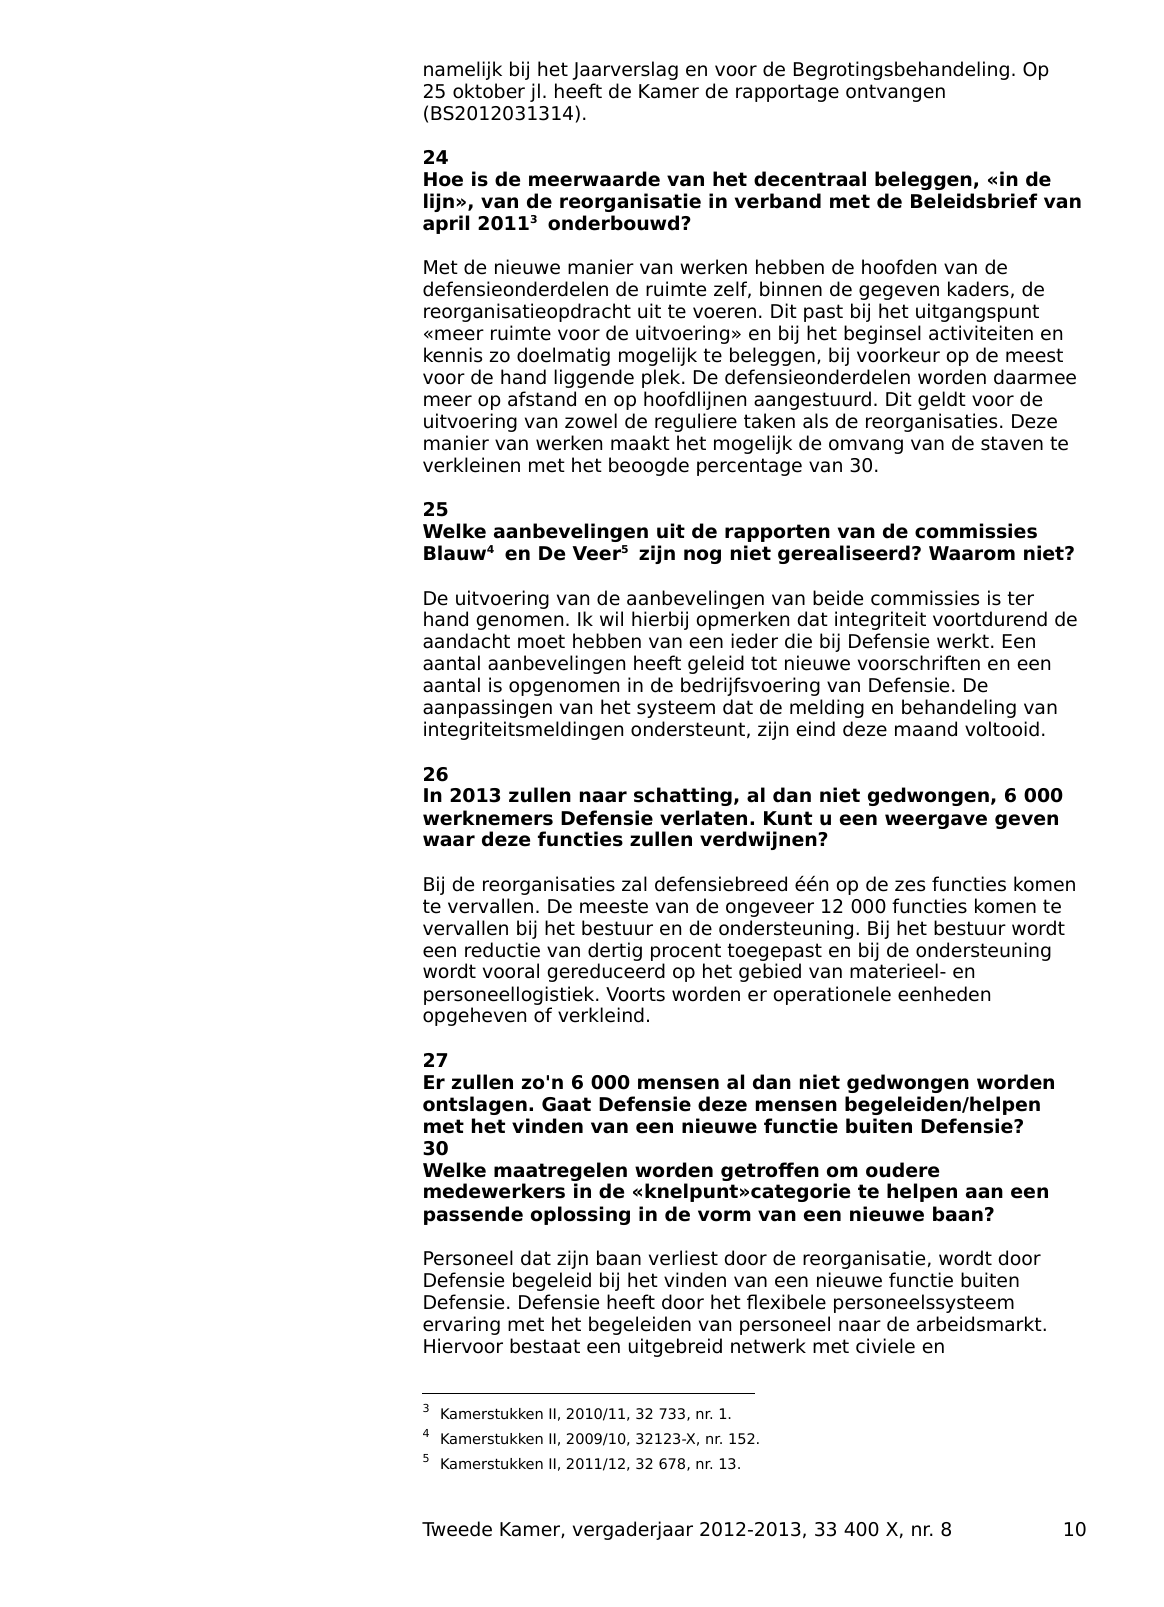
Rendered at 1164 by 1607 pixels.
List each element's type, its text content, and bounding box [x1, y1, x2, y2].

text 25 [422, 499, 1087, 521]
text namelijk bij het Jaarverslag en voor de Begrotingsbehandeling. Op 25 oktober jl. heeft de Kamer de rapportage ontvangen (BS2012031314). [422, 59, 1087, 125]
text Kamerstukken II, 2009/10, 32123-X, nr. 152. [422, 1427, 1087, 1449]
text Welke aanbevelingen uit de rapporten van de commissies Blauw en De Veer zijn nog niet gerealiseerd? Waarom niet? [422, 521, 1087, 565]
text 30 [422, 1137, 1087, 1159]
text Er zullen zo'n 6 000 mensen al dan niet gedwongen worden ontslagen. Gaat Defensie deze mensen begeleiden/helpen met het vinden van een nieuwe functie buiten Defensie? [422, 1072, 1087, 1137]
text 27 [422, 1049, 1087, 1072]
text Bij de reorganisaties zal defensiebreed één op de zes functies komen te vervallen. De meeste van de ongeveer 12 000 functies komen te vervallen bij het bestuur en de ondersteuning. Bij het bestuur wordt een reductie van dertig procent toegepast en bij de ondersteuning wordt vooral gereduceerd op het gebied van materieel- en personeellogistiek. Voorts worden er operationele eenheden opgeheven of verkleind. [422, 873, 1087, 1027]
text Met de nieuwe manier van werken hebben de hoofden van de defensieonderdelen de ruimte zelf, binnen de gegeven kaders, de reorganisatieopdracht uit te voeren. Dit past bij het uitgangspunt «meer ruimte voor de uitvoering» en bij het beginsel activiteiten en kennis zo doelmatig mogelijk te beleggen, bij voorkeur op de meest voor de hand liggende plek. De defensieonderdelen worden daarmee meer op afstand en op hoofdlijnen aangestuurd. Dit geldt voor de uitvoering van zowel de reguliere taken als de reorganisaties. Deze manier van werken maakt het mogelijk de omvang van de staven te verkleinen met het beoogde percentage van 30. [422, 257, 1087, 477]
text 26 [422, 763, 1087, 785]
text Kamerstukken II, 2010/11, 32 733, nr. 1. [422, 1402, 1087, 1424]
text Personeel dat zijn baan verliest door de reorganisatie, wordt door Defensie begeleid bij het vinden van een nieuwe functie buiten Defensie. Defensie heeft door het flexibele personeelssysteem ervaring met het begeleiden van personeel naar de arbeidsmarkt. Hiervoor bestaat een uitgebreid netwerk met civiele en [422, 1248, 1087, 1357]
text Welke maatregelen worden getroffen om oudere medewerkers in de «knelpunt»categorie te helpen aan een passende oplossing in de vorm van een nieuwe baan? [422, 1159, 1087, 1225]
text 24 [422, 147, 1087, 169]
text In 2013 zullen naar schatting, al dan niet gedwongen, 6 000 werknemers Defensie verlaten. Kunt u een weergave geven waar deze functies zullen verdwijnen? [422, 785, 1087, 851]
text Hoe is de meerwaarde van het decentraal beleggen, «in de lijn», van de reorganisatie in verband met de Beleidsbrief van april 2011 onderbouwd? [422, 169, 1087, 235]
text Kamerstukken II, 2011/12, 32 678, nr. 13. [422, 1452, 1087, 1474]
text De uitvoering van de aanbevelingen van beide commissies is ter hand genomen. Ik wil hierbij opmerken dat integriteit voortdurend de aandacht moet hebben van een ieder die bij Defensie werkt. Een aantal aanbevelingen heeft geleid tot nieuwe voorschriften en een aantal is opgenomen in de bedrijfsvoering van Defensie. De aanpassingen van het systeem dat de melding en behandeling van integriteitsmeldingen ondersteunt, zijn eind deze maand voltooid. [422, 587, 1087, 741]
